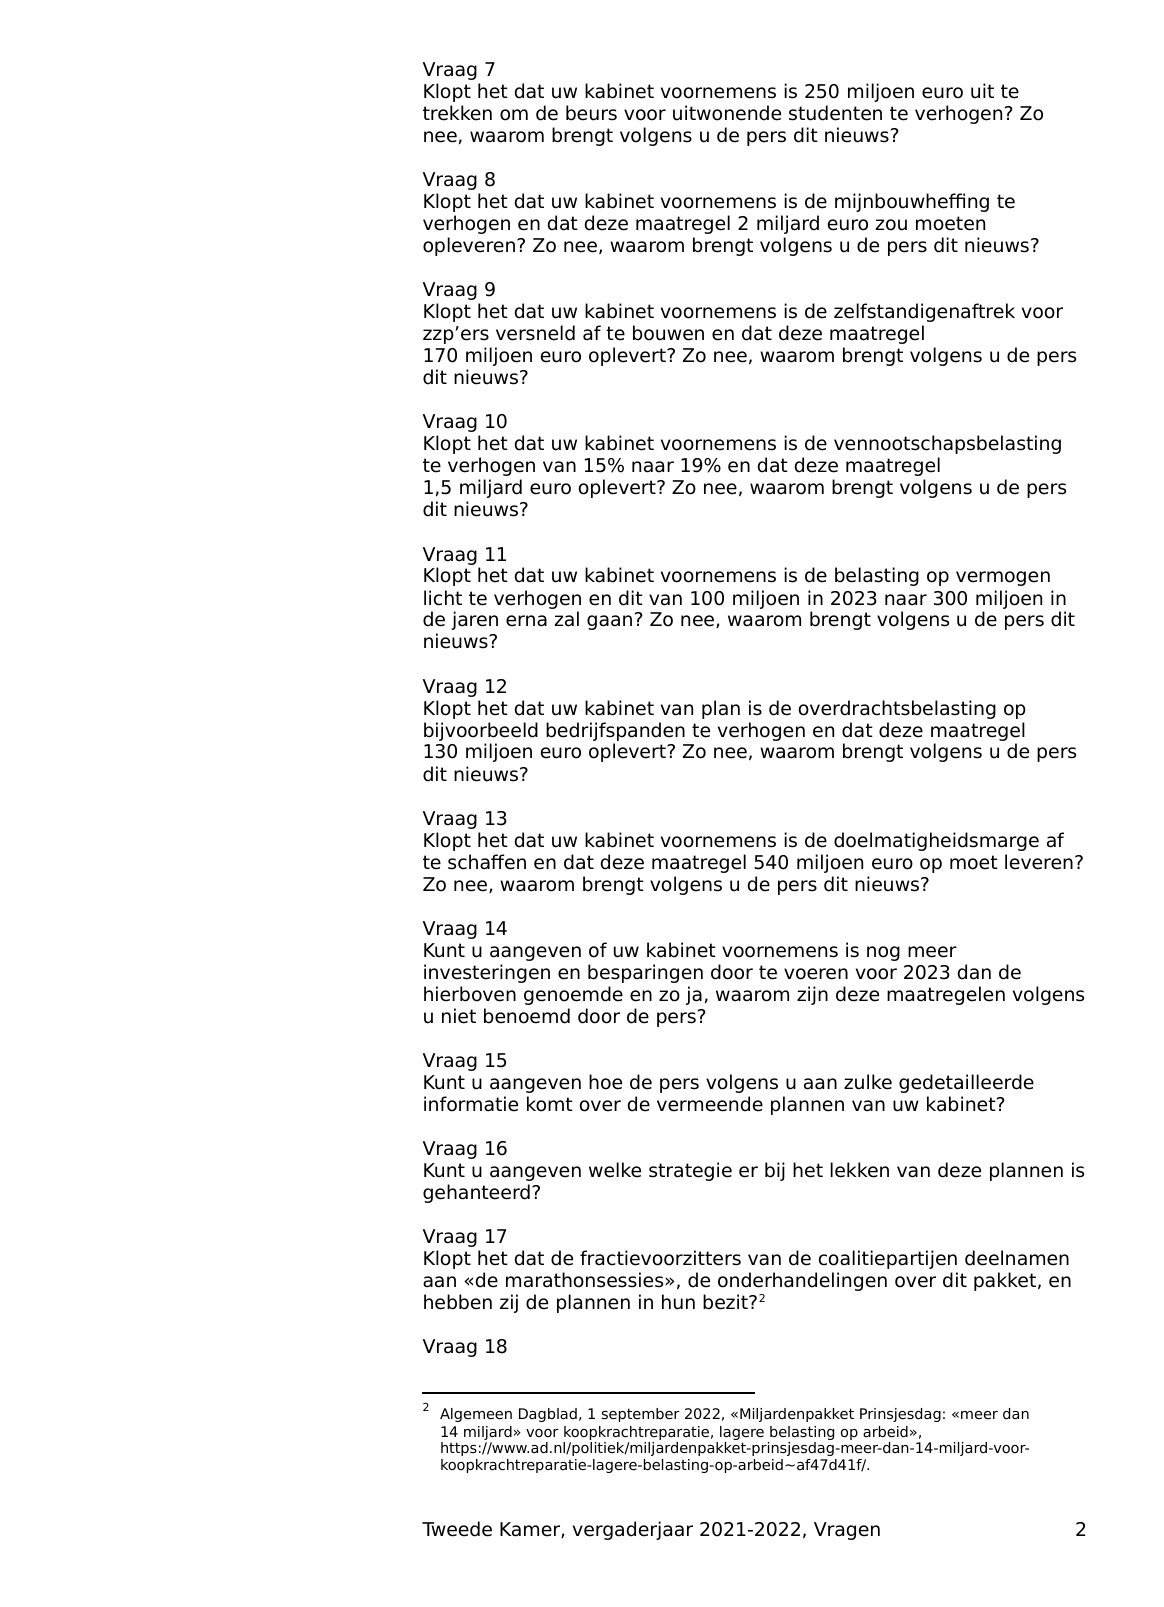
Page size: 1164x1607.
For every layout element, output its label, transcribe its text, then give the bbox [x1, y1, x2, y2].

text Vraag 8 [422, 169, 1087, 191]
text Vraag 14 [422, 918, 1087, 940]
text Vraag 12 [422, 676, 1087, 697]
text Vraag 18 [422, 1336, 1087, 1358]
text Vraag 13 [422, 808, 1087, 829]
text Kunt u aangeven hoe de pers volgens u aan zulke gedetailleerde informatie komt over de vermeende plannen van uw kabinet? [422, 1072, 1087, 1116]
text Klopt het dat uw kabinet voornemens is de vennootschapsbelasting te verhogen van 15% naar 19% en dat deze maatregel 1,5 miljard euro oplevert? Zo nee, waarom brengt volgens u de pers dit nieuws? [422, 433, 1087, 521]
text Klopt het dat uw kabinet voornemens is de zelfstandigenaftrek voor zzp’ers versneld af te bouwen en dat deze maatregel 170 miljoen euro oplevert? Zo nee, waarom brengt volgens u de pers dit nieuws? [422, 301, 1087, 389]
text Klopt het dat uw kabinet van plan is de overdrachtsbelasting op bijvoorbeeld bedrijfspanden te verhogen en dat deze maatregel 130 miljoen euro oplevert? Zo nee, waarom brengt volgens u de pers dit nieuws? [422, 697, 1087, 785]
text Vraag 16 [422, 1138, 1087, 1160]
text Klopt het dat uw kabinet voornemens is de belasting op vermogen licht te verhogen en dit van 100 miljoen in 2023 naar 300 miljoen in de jaren erna zal gaan? Zo nee, waarom brengt volgens u de pers dit nieuws? [422, 565, 1087, 653]
text Vraag 10 [422, 411, 1087, 433]
text Vraag 7 [422, 59, 1087, 81]
text Kunt u aangeven of uw kabinet voornemens is nog meer investeringen en besparingen door te voeren voor 2023 dan de hierboven genoemde en zo ja, waarom zijn deze maatregelen volgens u niet benoemd door de pers? [422, 940, 1087, 1028]
text Klopt het dat de fractievoorzitters van de coalitiepartijen deelnamen aan «de marathonsessies», de onderhandelingen over dit pakket, en hebben zij de plannen in hun bezit? [422, 1248, 1087, 1314]
text Klopt het dat uw kabinet voornemens is de mijnbouwheffing te verhogen en dat deze maatregel 2 miljard euro zou moeten opleveren? Zo nee, waarom brengt volgens u de pers dit nieuws? [422, 191, 1087, 257]
text Kunt u aangeven welke strategie er bij het lekken van deze plannen is gehanteerd? [422, 1160, 1087, 1204]
text Vraag 11 [422, 543, 1087, 565]
text Klopt het dat uw kabinet voornemens is 250 miljoen euro uit te trekken om de beurs voor uitwonende studenten te verhogen? Zo nee, waarom brengt volgens u de pers dit nieuws? [422, 81, 1087, 147]
text Vraag 9 [422, 279, 1087, 301]
text Algemeen Dagblad, 1 september 2022, «Miljardenpakket Prinsjesdag: «meer dan 14 miljard» voor koopkrachtreparatie, lagere belasting op arbeid», https://www.ad.nl/politiek/miljardenpakket-prinsjesdag-meer-dan-14-miljard-voor-koopkrachtreparatie-lagere-belasting-op-arbeid~af47d41f/. [422, 1402, 1087, 1474]
text Klopt het dat uw kabinet voornemens is de doelmatigheidsmarge af te schaffen en dat deze maatregel 540 miljoen euro op moet leveren? Zo nee, waarom brengt volgens u de pers dit nieuws? [422, 829, 1087, 896]
text Vraag 17 [422, 1226, 1087, 1248]
text Vraag 15 [422, 1050, 1087, 1072]
